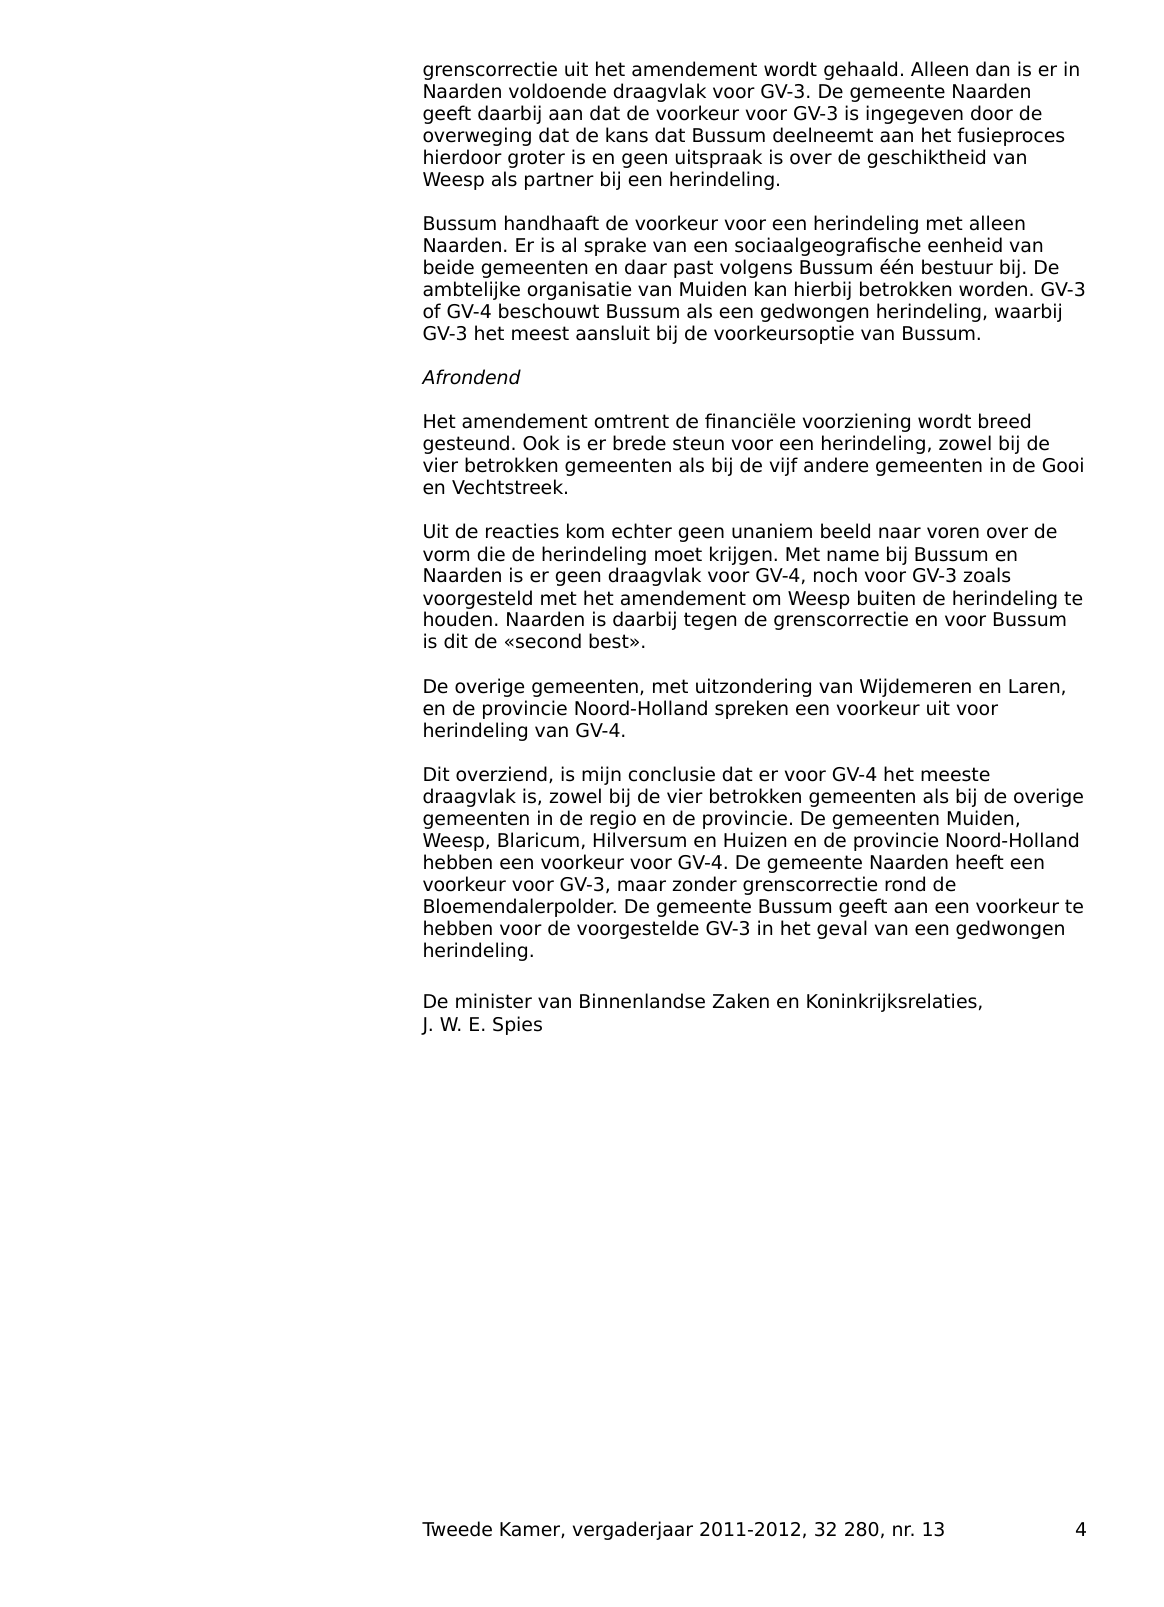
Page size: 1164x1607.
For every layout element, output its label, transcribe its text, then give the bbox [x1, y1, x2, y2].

text De overige gemeenten, met uitzondering van Wijdemeren en Laren, en de provincie Noord-Holland spreken een voorkeur uit voor herindeling van GV-4. [422, 676, 1087, 741]
text Uit de reacties kom echter geen unaniem beeld naar voren over de vorm die de herindeling moet krijgen. Met name bij Bussum en Naarden is er geen draagvlak voor GV-4, noch voor GV-3 zoals voorgesteld met het amendement om Weesp buiten de herindeling te houden. Naarden is daarbij tegen de grenscorrectie en voor Bussum is dit de «second best». [422, 521, 1087, 653]
text grenscorrectie uit het amendement wordt gehaald. Alleen dan is er in Naarden voldoende draagvlak voor GV-3. De gemeente Naarden geeft daarbij aan dat de voorkeur voor GV-3 is ingegeven door de overweging dat de kans dat Bussum deelneemt aan het fusieproces hierdoor groter is en geen uitspraak is over de geschiktheid van Weesp als partner bij een herindeling. [422, 59, 1087, 191]
text Bussum handhaaft de voorkeur voor een herindeling met alleen Naarden. Er is al sprake van een sociaalgeografische eenheid van beide gemeenten en daar past volgens Bussum één bestuur bij. De ambtelijke organisatie van Muiden kan hierbij betrokken worden. GV-3 of GV-4 beschouwt Bussum als een gedwongen herindeling, waarbij GV-3 het meest aansluit bij de voorkeursoptie van Bussum. [422, 213, 1087, 345]
text Het amendement omtrent de financiële voorziening wordt breed gesteund. Ook is er brede steun voor een herindeling, zowel bij de vier betrokken gemeenten als bij de vijf andere gemeenten in de Gooi en Vechtstreek. [422, 411, 1087, 499]
text Dit overziend, is mijn conclusie dat er voor GV-4 het meeste draagvlak is, zowel bij de vier betrokken gemeenten als bij de overige gemeenten in de regio en de provincie. De gemeenten Muiden, Weesp, Blaricum, Hilversum en Huizen en de provincie Noord-Holland hebben een voorkeur voor GV-4. De gemeente Naarden heeft een voorkeur voor GV-3, maar zonder grenscorrectie rond de Bloemendalerpolder. De gemeente Bussum geeft aan een voorkeur te hebben voor de voorgestelde GV-3 in het geval van een gedwongen herindeling. [422, 764, 1087, 961]
subtitle Afrondend [422, 367, 1087, 389]
text De minister van Binnenlandse Zaken en Koninkrijksrelaties, J. W. E. Spies [422, 991, 1087, 1035]
